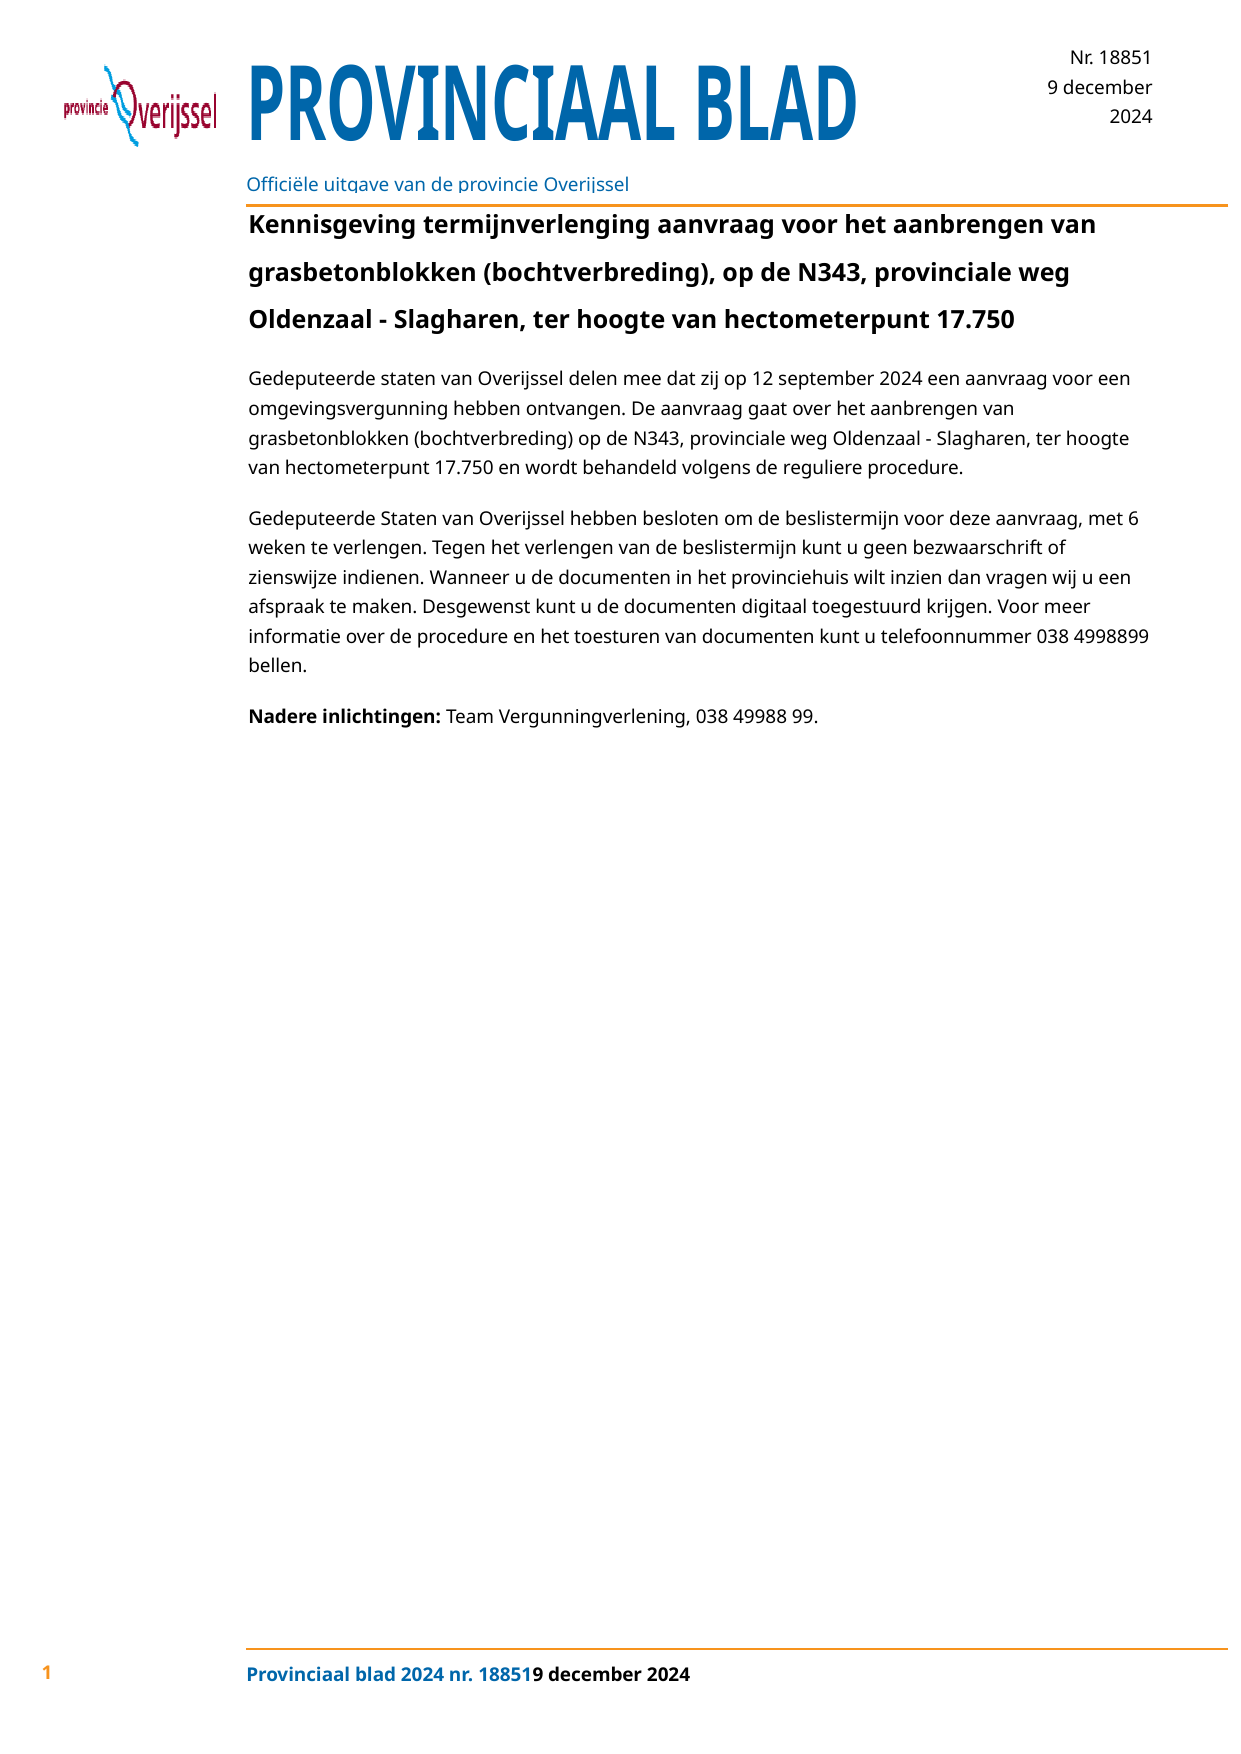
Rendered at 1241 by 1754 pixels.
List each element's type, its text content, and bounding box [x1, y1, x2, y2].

text Gedeputeerde Staten van Overijssel hebben besloten om de beslistermijn voor deze aanvraag, met 6 weken te verlengen. Tegen het verlengen van de beslistermijn kunt u geen bezwaarschrift of zienswijze indienen. Wanneer u de documenten in het provinciehuis wilt inzien dan vragen wij u een afspraak te maken. Desgewenst kunt u de documenten digitaal toegestuurd krijgen. Voor meer informatie over de procedure en het toesturen van documenten kunt u telefoonnummer 038 4998899 bellen. [248, 505, 1152, 678]
text Gedeputeerde staten van Overijssel delen mee dat zij op 12 september 2024 een aanvraag voor een omgevingsvergunning hebben ontvangen. De aanvraag gaat over het aanbrengen van grasbetonblokken (bochtverbreding) op de N343, provinciale weg Oldenzaal - Slagharen, ter hoogte van hectometerpunt 17.750 en wordt behandeld volgens de reguliere procedure. [248, 366, 1152, 480]
picture [41, 47, 231, 172]
text Nadere inlichtingen: Team Vergunningverlening, 038 49988 99. [248, 703, 1152, 729]
text Kennisgeving termijnverlenging aanvraag voor het aanbrengen van grasbetonblokken (bochtverbreding), op de N343, provinciale weg Oldenzaal - Slagharen, ter hoogte van hectometerpunt 17.750 [248, 207, 1152, 336]
